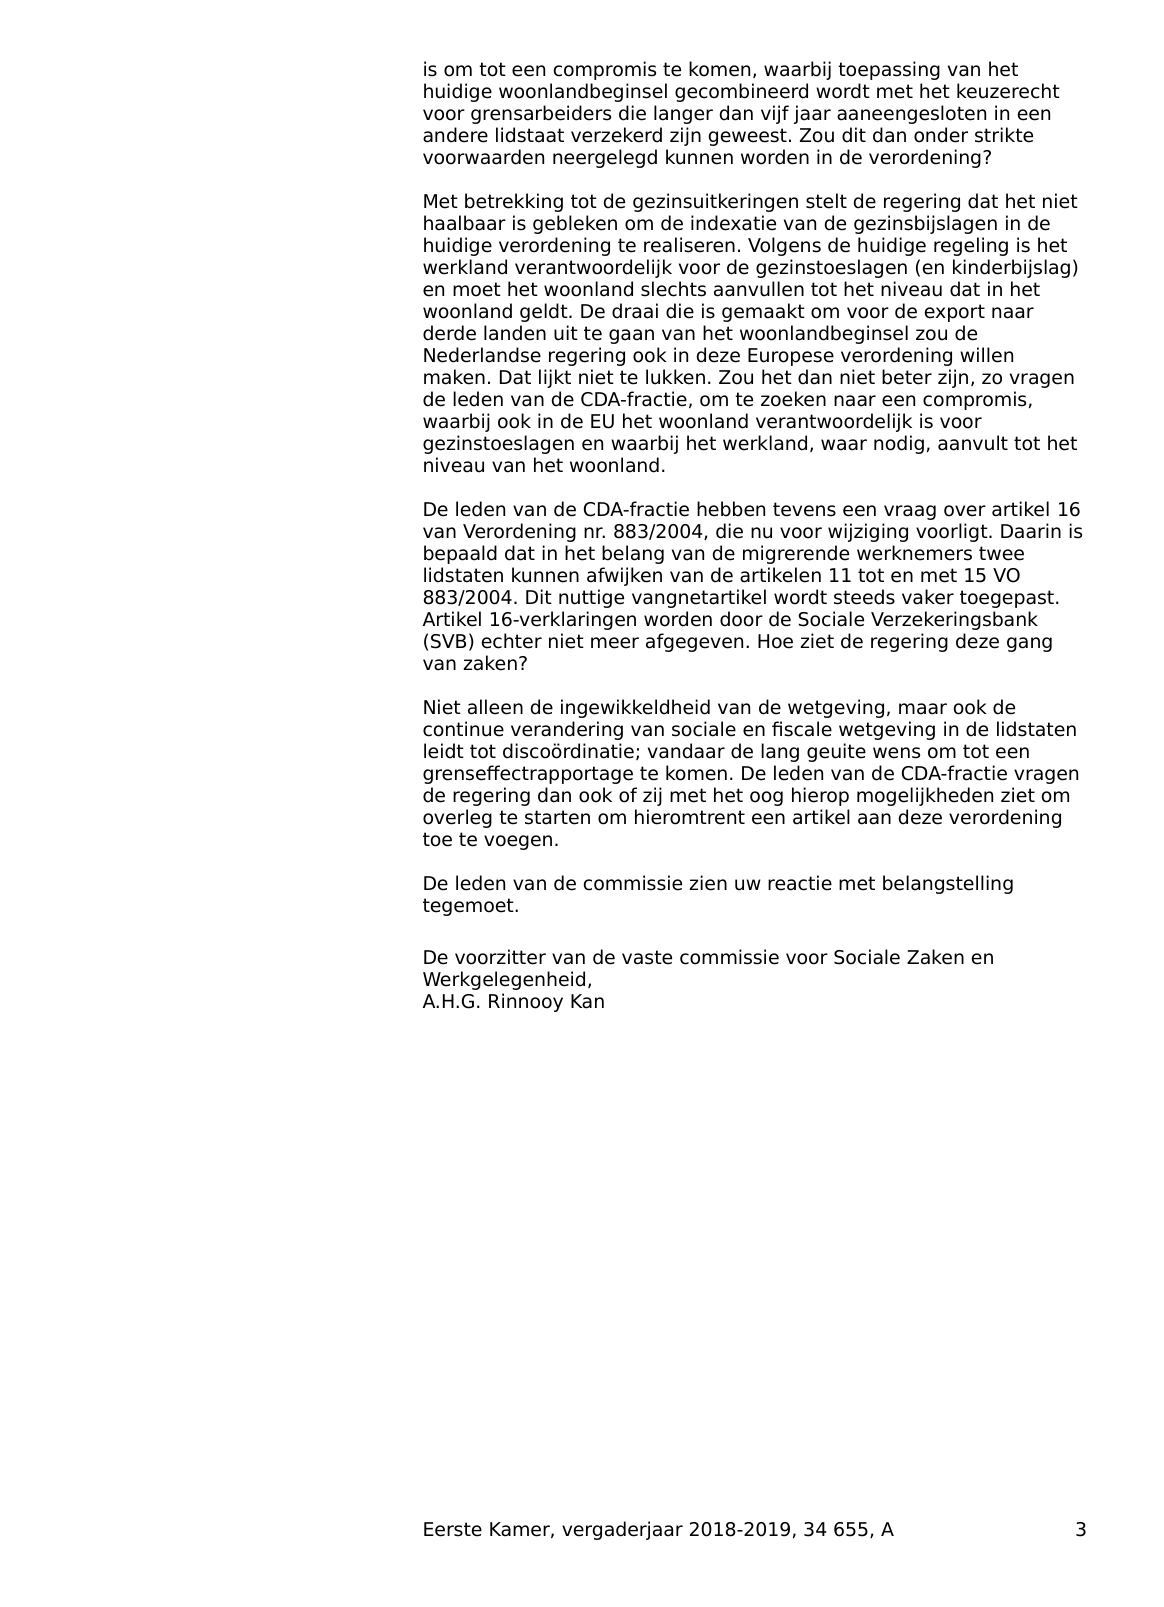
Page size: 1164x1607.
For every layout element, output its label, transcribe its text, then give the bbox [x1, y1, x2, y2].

text De leden van de CDA-fractie hebben tevens een vraag over artikel 16 van Verordening nr. 883/2004, die nu voor wijziging voorligt. Daarin is bepaald dat in het belang van de migrerende werknemers twee lidstaten kunnen afwijken van de artikelen 11 tot en met 15 VO 883/2004. Dit nuttige vangnetartikel wordt steeds vaker toegepast. Artikel 16-verklaringen worden door de Sociale Verzekeringsbank (SVB) echter niet meer afgegeven. Hoe ziet de regering deze gang van zaken? [422, 499, 1087, 675]
text Niet alleen de ingewikkeldheid van de wetgeving, maar ook de continue verandering van sociale en fiscale wetgeving in de lidstaten leidt tot discoördinatie; vandaar de lang geuite wens om tot een grenseffectrapportage te komen. De leden van de CDA-fractie vragen de regering dan ook of zij met het oog hierop mogelijkheden ziet om overleg te starten om hieromtrent een artikel aan deze verordening toe te voegen. [422, 697, 1087, 851]
text is om tot een compromis te komen, waarbij toepassing van het huidige woonlandbeginsel gecombineerd wordt met het keuzerecht voor grensarbeiders die langer dan vijf jaar aaneengesloten in een andere lidstaat verzekerd zijn geweest. Zou dit dan onder strikte voorwaarden neergelegd kunnen worden in de verordening? [422, 59, 1087, 169]
text De voorzitter van de vaste commissie voor Sociale Zaken en Werkgelegenheid, A.H.G. Rinnooy Kan [422, 947, 1087, 1013]
text De leden van de commissie zien uw reactie met belangstelling tegemoet. [422, 873, 1087, 917]
text Met betrekking tot de gezinsuitkeringen stelt de regering dat het niet haalbaar is gebleken om de indexatie van de gezinsbijslagen in de huidige verordening te realiseren. Volgens de huidige regeling is het werkland verantwoordelijk voor de gezinstoeslagen (en kinderbijslag) en moet het woonland slechts aanvullen tot het niveau dat in het woonland geldt. De draai die is gemaakt om voor de export naar derde landen uit te gaan van het woonlandbeginsel zou de Nederlandse regering ook in deze Europese verordening willen maken. Dat lijkt niet te lukken. Zou het dan niet beter zijn, zo vragen de leden van de CDA-fractie, om te zoeken naar een compromis, waarbij ook in de EU het woonland verantwoordelijk is voor gezinstoeslagen en waarbij het werkland, waar nodig, aanvult tot het niveau van het woonland. [422, 191, 1087, 477]
